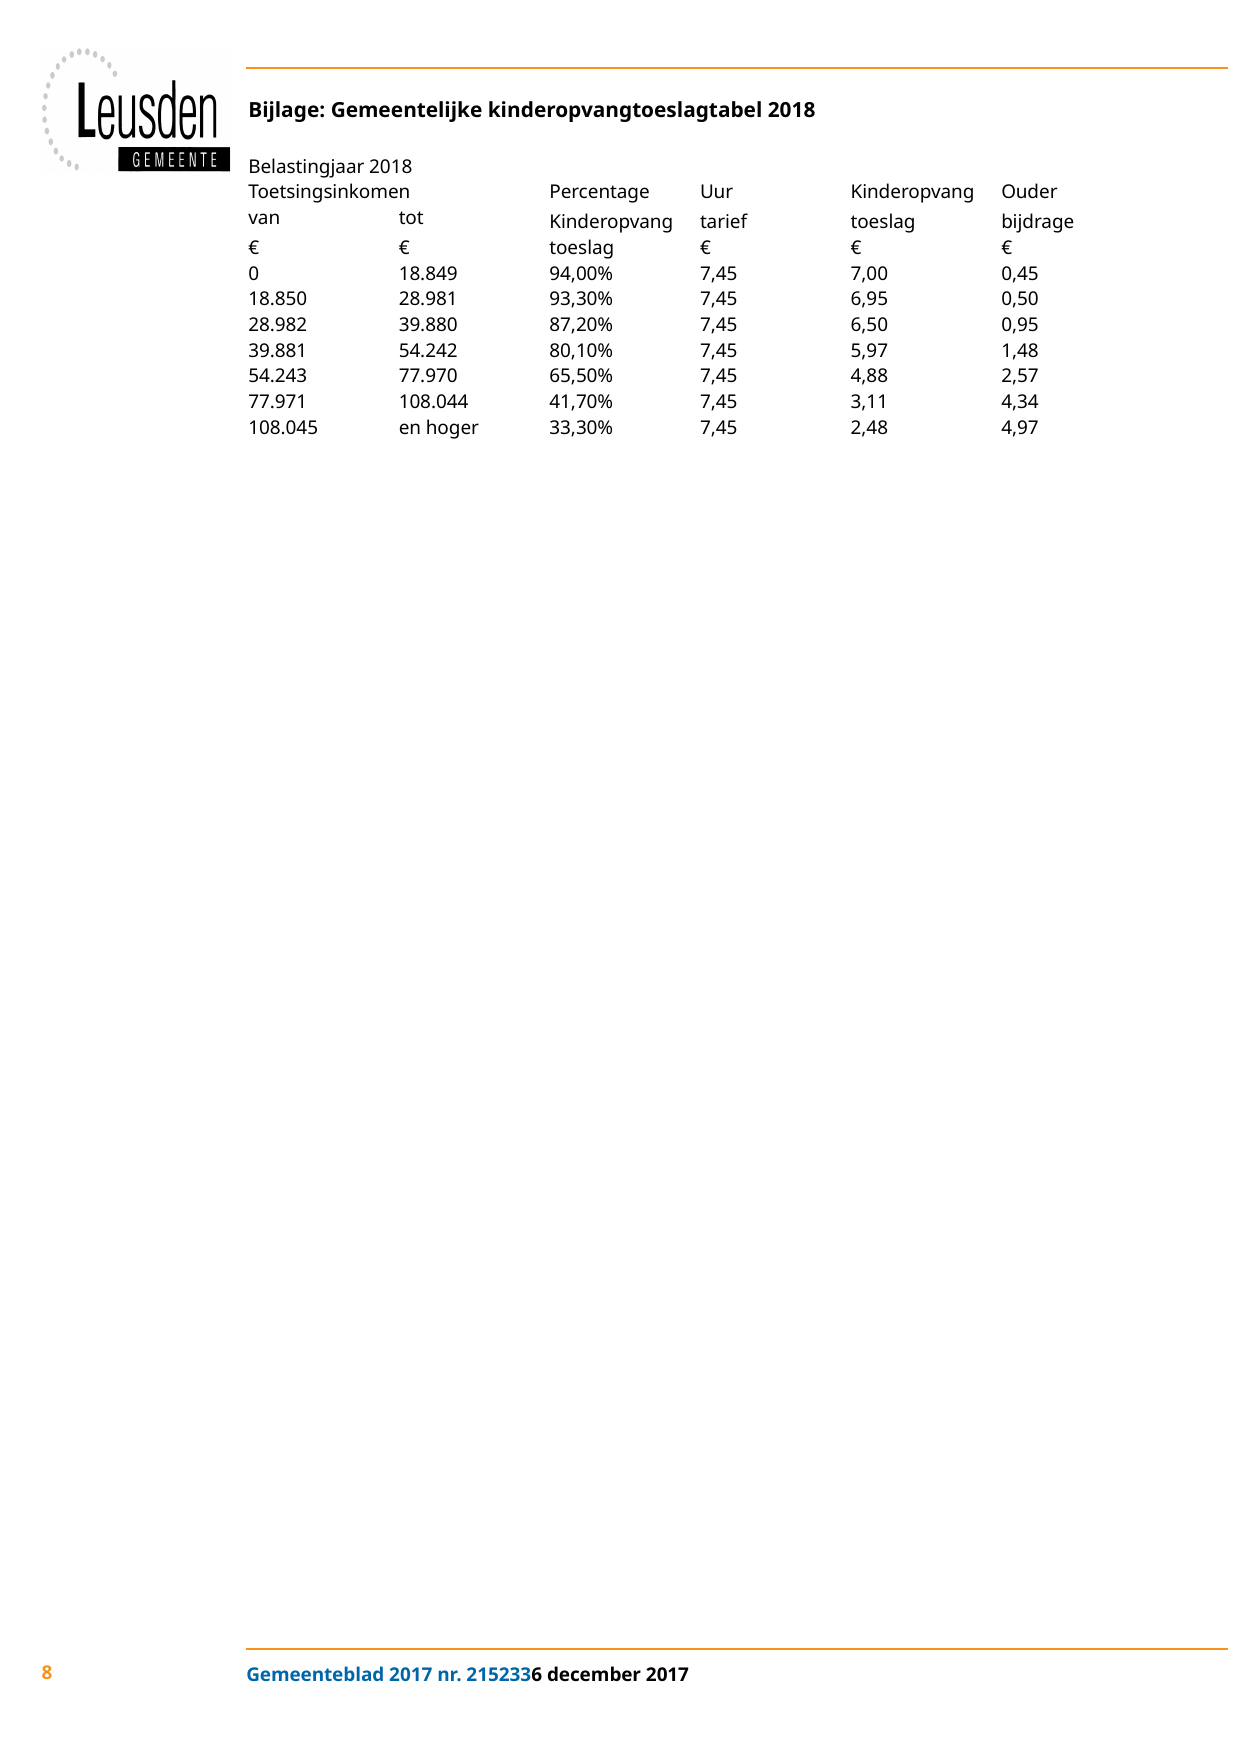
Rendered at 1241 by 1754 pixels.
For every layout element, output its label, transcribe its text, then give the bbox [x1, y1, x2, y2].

table_cell € [399, 234, 549, 260]
table_cell 2,57 [1001, 363, 1152, 388]
table_cell Percentage Kinderopvang [549, 179, 700, 234]
table_cell 65,50% [549, 363, 700, 388]
table_cell 4,34 [1001, 389, 1152, 414]
text Bijlage: Gemeentelijke kinderopvangtoeslagtabel 2018 [248, 95, 1152, 123]
table_cell 0,95 [1001, 311, 1152, 337]
table_cell 18.850 [248, 286, 398, 311]
picture [41, 47, 231, 172]
table_cell 77.971 [248, 389, 398, 414]
table_cell 7,45 [700, 414, 850, 440]
table_cell 94,00% [549, 260, 700, 286]
table_cell Toetsingsinkomen [248, 179, 549, 204]
table_cell 7,45 [700, 363, 850, 388]
table_cell € [700, 234, 850, 260]
table_cell 5,97 [850, 337, 1001, 363]
table_cell 108.044 [399, 389, 549, 414]
table_cell tot [399, 205, 549, 234]
table_cell 18.849 [399, 260, 549, 286]
table_cell 41,70% [549, 389, 700, 414]
table_cell 80,10% [549, 337, 700, 363]
table_cell € [1001, 234, 1152, 260]
table_cell Uur tarief [700, 179, 850, 234]
table_cell 2,48 [850, 414, 1001, 440]
table_cell 4,97 [1001, 414, 1152, 440]
table_cell 0,45 [1001, 260, 1152, 286]
table_cell 87,20% [549, 311, 700, 337]
table_header Belastingjaar 2018 [248, 153, 549, 179]
table_cell 4,88 [850, 363, 1001, 388]
table_cell € [850, 234, 1001, 260]
table_cell 39.880 [399, 311, 549, 337]
table_cell 108.045 [248, 414, 398, 440]
table_cell 6,95 [850, 286, 1001, 311]
table_cell 6,50 [850, 311, 1001, 337]
table_cell van [248, 205, 398, 234]
table_cell 0,50 [1001, 286, 1152, 311]
table_cell 1,48 [1001, 337, 1152, 363]
table_cell 39.881 [248, 337, 398, 363]
table_cell 54.243 [248, 363, 398, 388]
table_cell 28.982 [248, 311, 398, 337]
table_header [700, 153, 850, 179]
table_cell 93,30% [549, 286, 700, 311]
table_cell 77.970 [399, 363, 549, 388]
table_cell 0 [248, 260, 398, 286]
table_cell 7,00 [850, 260, 1001, 286]
table_cell en hoger [399, 414, 549, 440]
table_cell 7,45 [700, 337, 850, 363]
table_cell Kinderopvang toeslag [850, 179, 1001, 234]
table_cell 7,45 [700, 260, 850, 286]
table_cell 28.981 [399, 286, 549, 311]
table_cell 54.242 [399, 337, 549, 363]
table_cell 7,45 [700, 286, 850, 311]
table_cell 3,11 [850, 389, 1001, 414]
table_cell 33,30% [549, 414, 700, 440]
table_header [1001, 153, 1152, 179]
table_cell Ouder bijdrage [1001, 179, 1152, 234]
table_cell 7,45 [700, 311, 850, 337]
table_cell € [248, 234, 398, 260]
table_header [549, 153, 700, 179]
table_header [850, 153, 1001, 179]
table_cell toeslag [549, 234, 700, 260]
table_cell 7,45 [700, 389, 850, 414]
